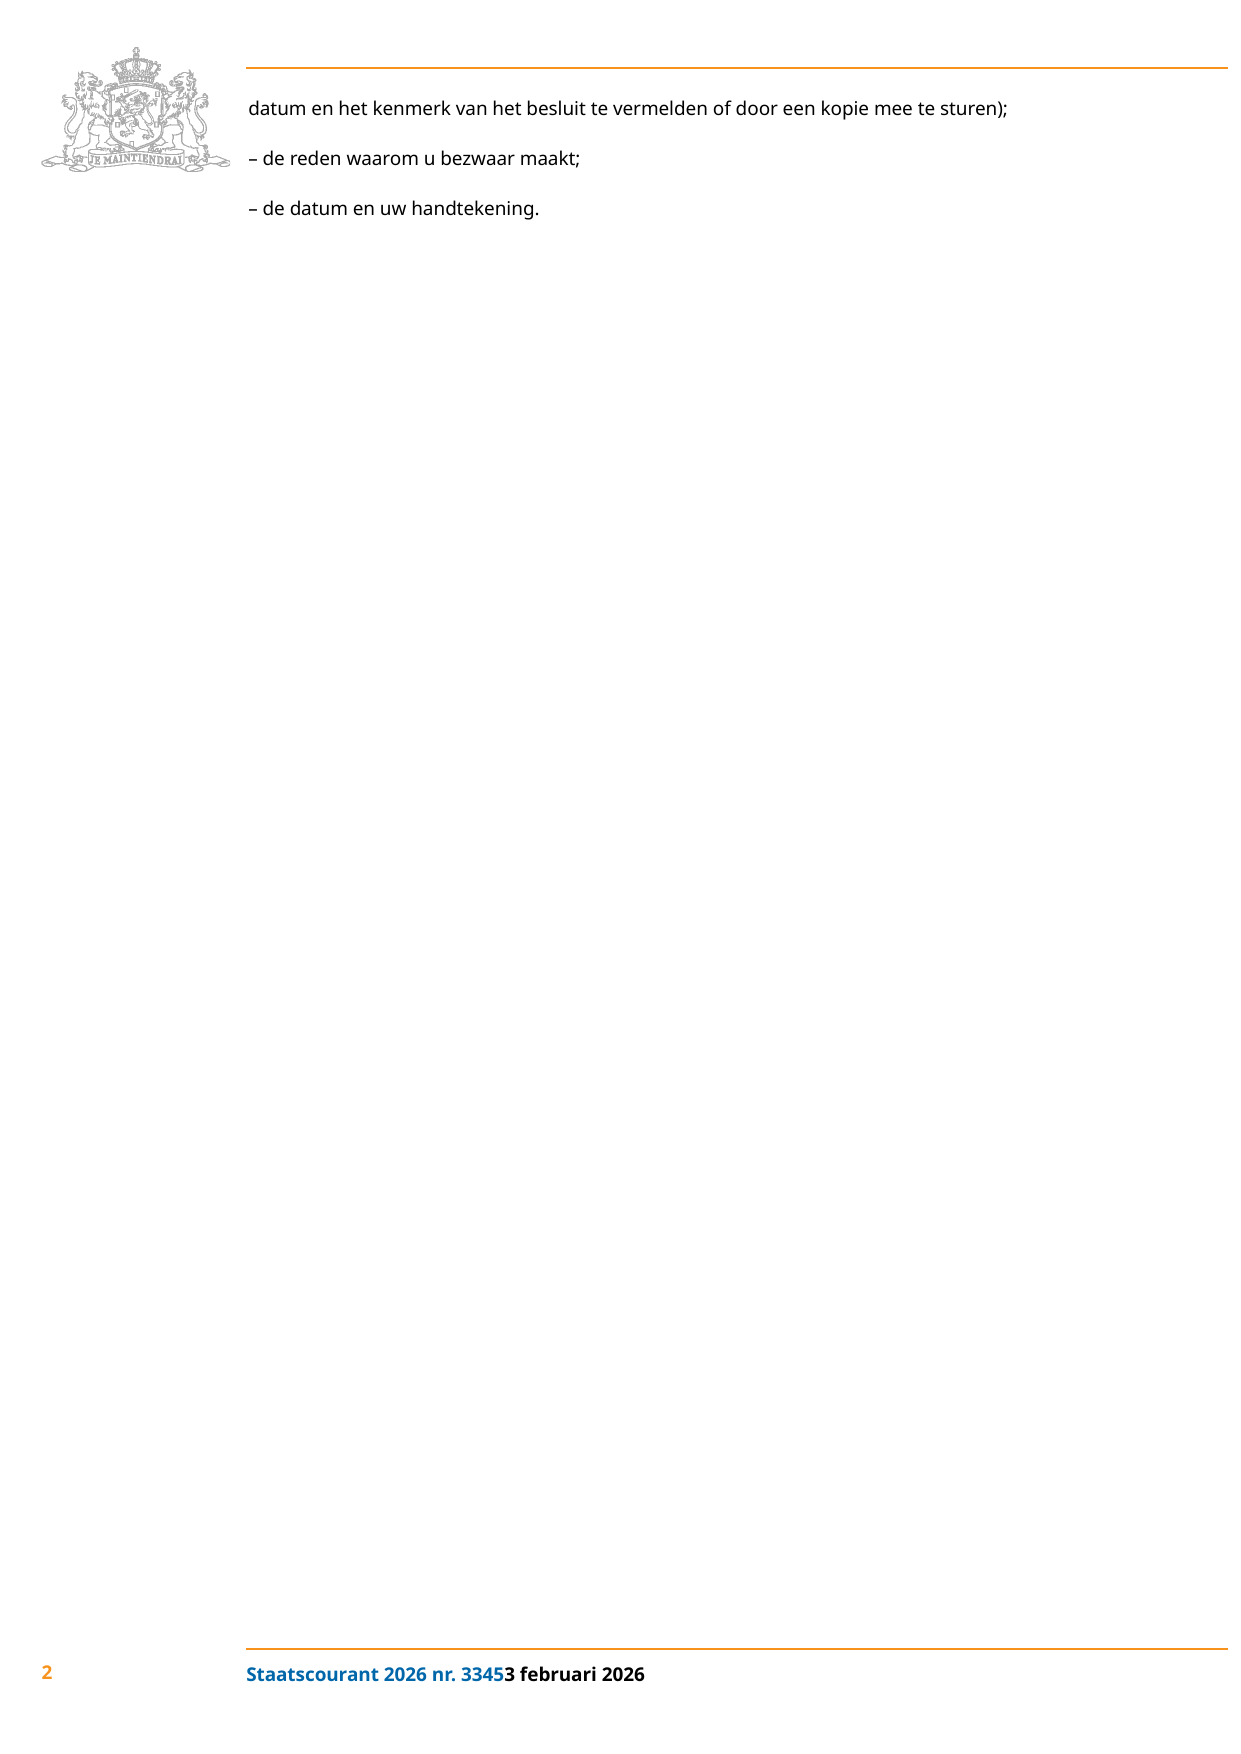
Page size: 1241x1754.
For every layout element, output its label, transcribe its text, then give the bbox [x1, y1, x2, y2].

text – de reden waarom u bezwaar maakt; [248, 145, 1152, 171]
text – de datum en uw handtekening. [248, 196, 1152, 221]
picture [41, 47, 231, 172]
text datum en het kenmerk van het besluit te vermelden of door een kopie mee te sturen); [248, 95, 1152, 121]
